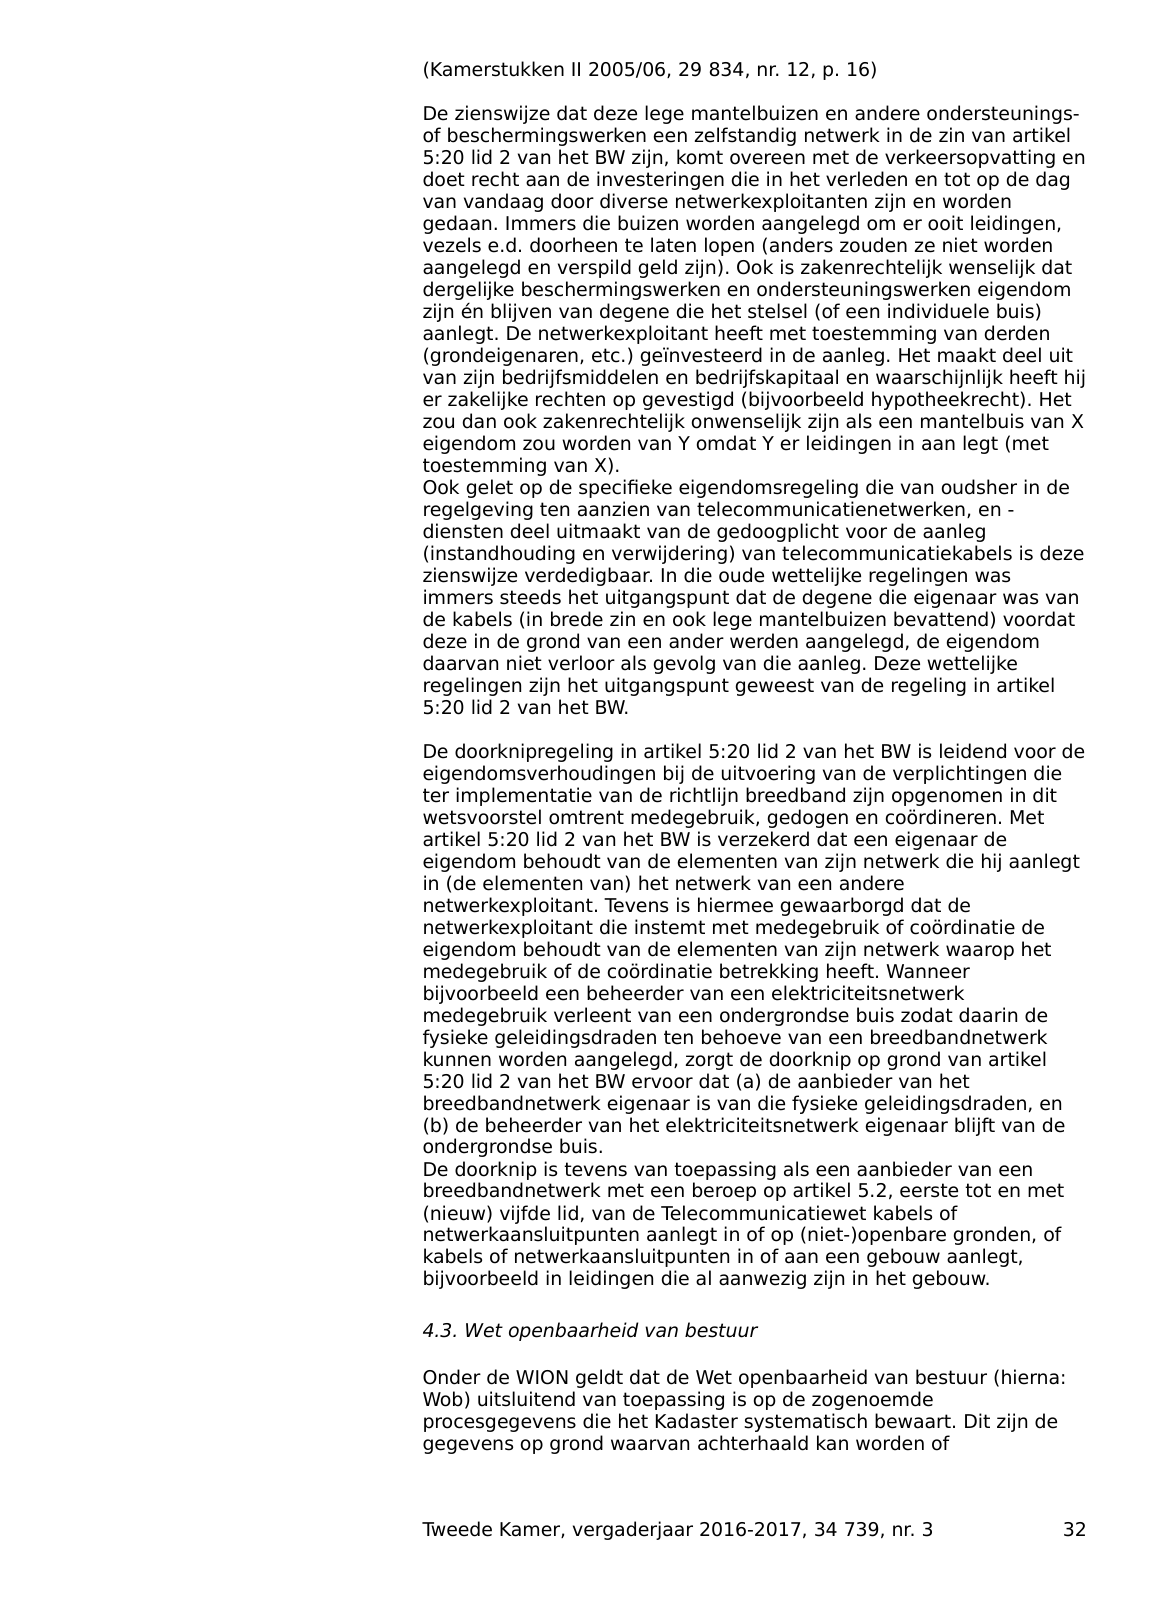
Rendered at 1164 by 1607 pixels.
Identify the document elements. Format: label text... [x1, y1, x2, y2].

text Onder de WION geldt dat de Wet openbaarheid van bestuur (hierna: Wob) uitsluitend van toepassing is op de zogenoemde procesgegevens die het Kadaster systematisch bewaart. Dit zijn de gegevens op grond waarvan achterhaald kan worden of [422, 1367, 1087, 1455]
text De zienswijze dat deze lege mantelbuizen en andere ondersteunings- of beschermingswerken een zelfstandig netwerk in de zin van artikel 5:20 lid 2 van het BW zijn, komt overeen met de verkeersopvatting en doet recht aan de investeringen die in het verleden en tot op de dag van vandaag door diverse netwerkexploitanten zijn en worden gedaan. Immers die buizen worden aangelegd om er ooit leidingen, vezels e.d. doorheen te laten lopen (anders zouden ze niet worden aangelegd en verspild geld zijn). Ook is zakenrechtelijk wenselijk dat dergelijke beschermingswerken en ondersteuningswerken eigendom zijn én blijven van degene die het stelsel (of een individuele buis) aanlegt. De netwerkexploitant heeft met toestemming van derden (grondeigenaren, etc.) geïnvesteerd in de aanleg. Het maakt deel uit van zijn bedrijfsmiddelen en bedrijfskapitaal en waarschijnlijk heeft hij er zakelijke rechten op gevestigd (bijvoorbeeld hypotheekrecht). Het zou dan ook zakenrechtelijk onwenselijk zijn als een mantelbuis van X eigendom zou worden van Y omdat Y er leidingen in aan legt (met toestemming van X). [422, 103, 1087, 477]
text De doorknipregeling in artikel 5:20 lid 2 van het BW is leidend voor de eigendomsverhoudingen bij de uitvoering van de verplichtingen die ter implementatie van de richtlijn breedband zijn opgenomen in dit wetsvoorstel omtrent medegebruik, gedogen en coördineren. Met artikel 5:20 lid 2 van het BW is verzekerd dat een eigenaar de eigendom behoudt van de elementen van zijn netwerk die hij aanlegt in (de elementen van) het netwerk van een andere netwerkexploitant. Tevens is hiermee gewaarborgd dat de netwerkexploitant die instemt met medegebruik of coördinatie de eigendom behoudt van de elementen van zijn netwerk waarop het medegebruik of de coördinatie betrekking heeft. Wanneer bijvoorbeeld een beheerder van een elektriciteitsnetwerk medegebruik verleent van een ondergrondse buis zodat daarin de fysieke geleidingsdraden ten behoeve van een breedbandnetwerk kunnen worden aangelegd, zorgt de doorknip op grond van artikel 5:20 lid 2 van het BW ervoor dat (a) de aanbieder van het breedbandnetwerk eigenaar is van die fysieke geleidingsdraden, en (b) de beheerder van het elektriciteitsnetwerk eigenaar blijft van de ondergrondse buis. [422, 741, 1087, 1158]
text (Kamerstukken II 2005/06, 29 834, nr. 12, p. 16) [422, 59, 1087, 81]
text De doorknip is tevens van toepassing als een aanbieder van een breedbandnetwerk met een beroep op artikel 5.2, eerste tot en met (nieuw) vijfde lid, van de Telecommunicatiewet kabels of netwerkaansluitpunten aanlegt in of op (niet-)openbare gronden, of kabels of netwerkaansluitpunten in of aan een gebouw aanlegt, bijvoorbeeld in leidingen die al aanwezig zijn in het gebouw. [422, 1158, 1087, 1290]
subtitle 4.3. Wet openbaarheid van bestuur [422, 1320, 1087, 1342]
text Ook gelet op de specifieke eigendomsregeling die van oudsher in de regelgeving ten aanzien van telecommunicatienetwerken, en -diensten deel uitmaakt van de gedoogplicht voor de aanleg (instandhouding en verwijdering) van telecommunicatiekabels is deze zienswijze verdedigbaar. In die oude wettelijke regelingen was immers steeds het uitgangspunt dat de degene die eigenaar was van de kabels (in brede zin en ook lege mantelbuizen bevattend) voordat deze in de grond van een ander werden aangelegd, de eigendom daarvan niet verloor als gevolg van die aanleg. Deze wettelijke regelingen zijn het uitgangspunt geweest van de regeling in artikel 5:20 lid 2 van het BW. [422, 477, 1087, 719]
